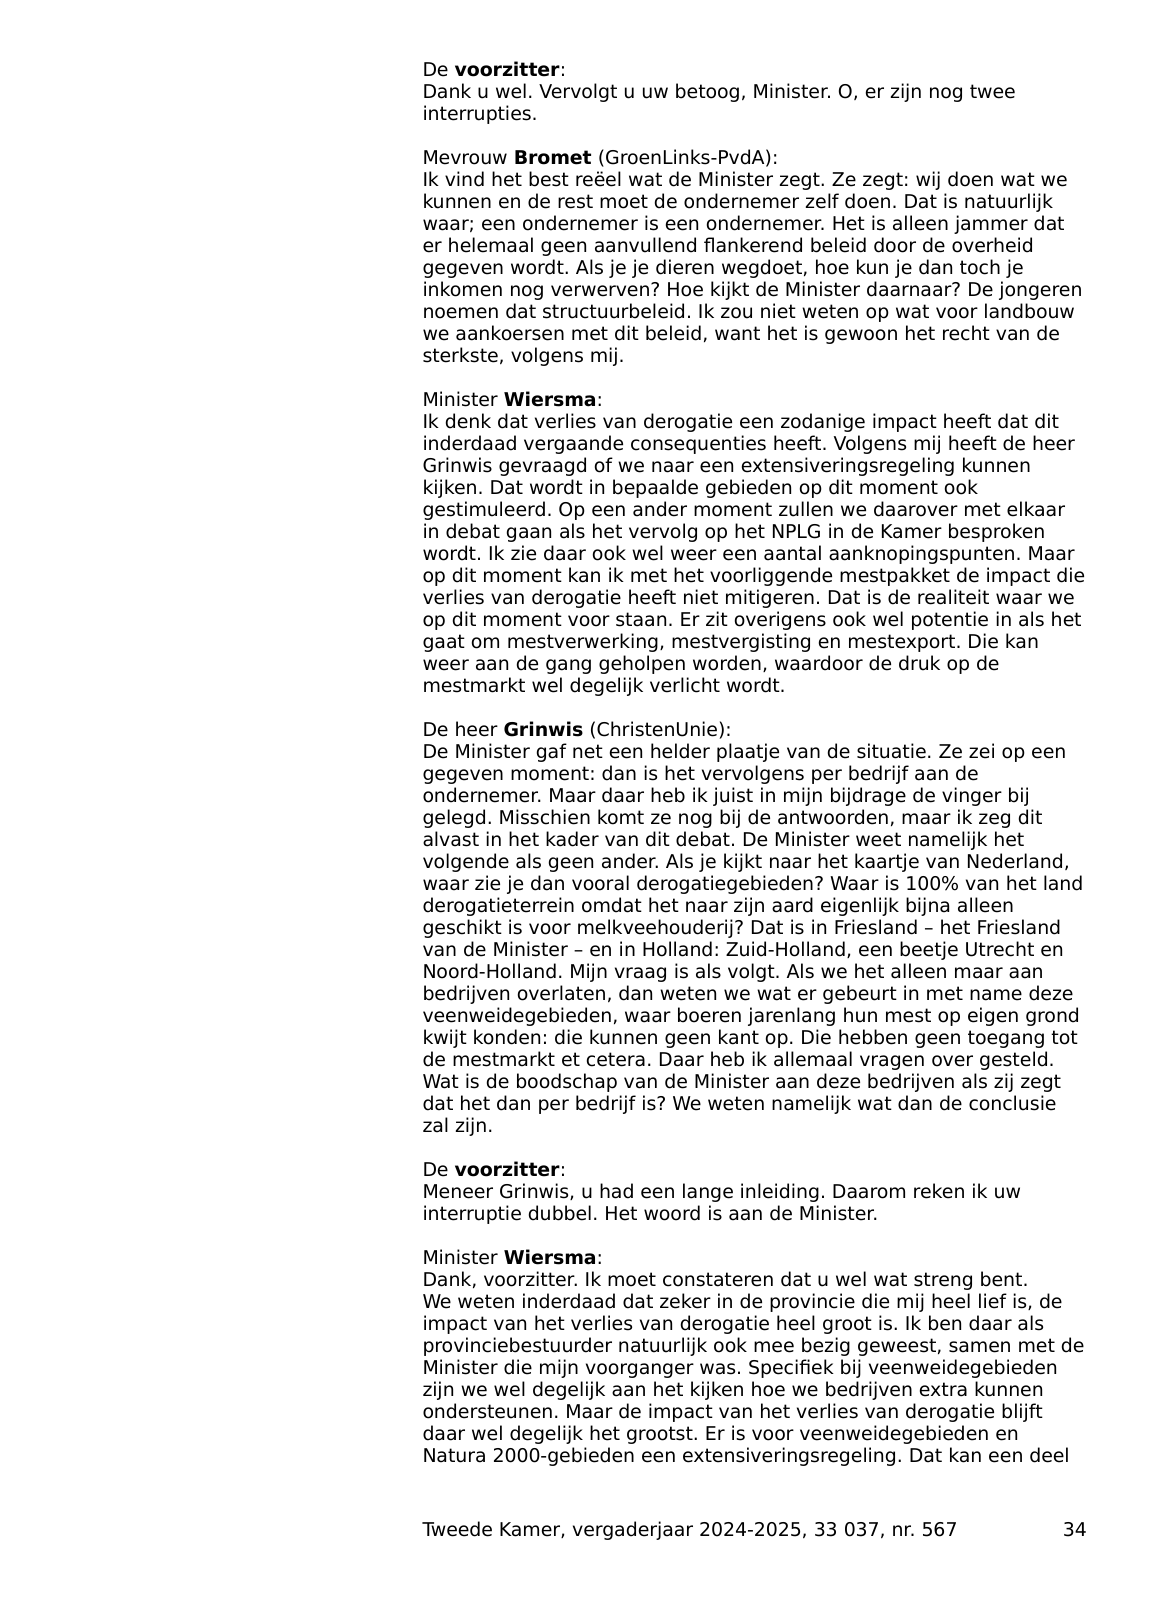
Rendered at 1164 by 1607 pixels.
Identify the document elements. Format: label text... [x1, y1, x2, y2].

text De voorzitter: [422, 59, 1087, 81]
text De voorzitter: [422, 1159, 1087, 1181]
text Ik vind het best reëel wat de Minister zegt. Ze zegt: wij doen wat we kunnen en de rest moet de ondernemer zelf doen. Dat is natuurlijk waar; een ondernemer is een ondernemer. Het is alleen jammer dat er helemaal geen aanvullend flankerend beleid door de overheid gegeven wordt. Als je je dieren wegdoet, hoe kun je dan toch je inkomen nog verwerven? Hoe kijkt de Minister daarnaar? De jongeren noemen dat structuurbeleid. Ik zou niet weten op wat voor landbouw we aankoersen met dit beleid, want het is gewoon het recht van de sterkste, volgens mij. [422, 169, 1087, 367]
text Ik denk dat verlies van derogatie een zodanige impact heeft dat dit inderdaad vergaande consequenties heeft. Volgens mij heeft de heer Grinwis gevraagd of we naar een extensiveringsregeling kunnen kijken. Dat wordt in bepaalde gebieden op dit moment ook gestimuleerd. Op een ander moment zullen we daarover met elkaar in debat gaan als het vervolg op het NPLG in de Kamer besproken wordt. Ik zie daar ook wel weer een aantal aanknopingspunten. Maar op dit moment kan ik met het voorliggende mestpakket de impact die verlies van derogatie heeft niet mitigeren. Dat is de realiteit waar we op dit moment voor staan. Er zit overigens ook wel potentie in als het gaat om mestverwerking, mestvergisting en mestexport. Die kan weer aan de gang geholpen worden, waardoor de druk op de mestmarkt wel degelijk verlicht wordt. [422, 411, 1087, 697]
text Minister Wiersma: [422, 389, 1087, 411]
text Mevrouw Bromet (GroenLinks-PvdA): [422, 147, 1087, 169]
text De Minister gaf net een helder plaatje van de situatie. Ze zei op een gegeven moment: dan is het vervolgens per bedrijf aan de ondernemer. Maar daar heb ik juist in mijn bijdrage de vinger bij gelegd. Misschien komt ze nog bij de antwoorden, maar ik zeg dit alvast in het kader van dit debat. De Minister weet namelijk het volgende als geen ander. Als je kijkt naar het kaartje van Nederland, waar zie je dan vooral derogatiegebieden? Waar is 100% van het land derogatieterrein omdat het naar zijn aard eigenlijk bijna alleen geschikt is voor melkveehouderij? Dat is in Friesland – het Friesland van de Minister – en in Holland: Zuid-Holland, een beetje Utrecht en Noord-Holland. Mijn vraag is als volgt. Als we het alleen maar aan bedrijven overlaten, dan weten we wat er gebeurt in met name deze veenweidegebieden, waar boeren jarenlang hun mest op eigen grond kwijt konden: die kunnen geen kant op. Die hebben geen toegang tot de mestmarkt et cetera. Daar heb ik allemaal vragen over gesteld. Wat is de boodschap van de Minister aan deze bedrijven als zij zegt dat het dan per bedrijf is? We weten namelijk wat dan de conclusie zal zijn. [422, 741, 1087, 1137]
text Dank u wel. Vervolgt u uw betoog, Minister. O, er zijn nog twee interrupties. [422, 81, 1087, 125]
text De heer Grinwis (ChristenUnie): [422, 719, 1087, 741]
text Meneer Grinwis, u had een lange inleiding. Daarom reken ik uw interruptie dubbel. Het woord is aan de Minister. [422, 1181, 1087, 1225]
text Dank, voorzitter. Ik moet constateren dat u wel wat streng bent. [422, 1269, 1087, 1291]
text We weten inderdaad dat zeker in de provincie die mij heel lief is, de impact van het verlies van derogatie heel groot is. Ik ben daar als provinciebestuurder natuurlijk ook mee bezig geweest, samen met de Minister die mijn voorganger was. Specifiek bij veenweidegebieden zijn we wel degelijk aan het kijken hoe we bedrijven extra kunnen ondersteunen. Maar de impact van het verlies van derogatie blijft daar wel degelijk het grootst. Er is voor veenweidegebieden en Natura 2000-gebieden een extensiveringsregeling. Dat kan een deel [422, 1291, 1087, 1467]
text Minister Wiersma: [422, 1247, 1087, 1269]
